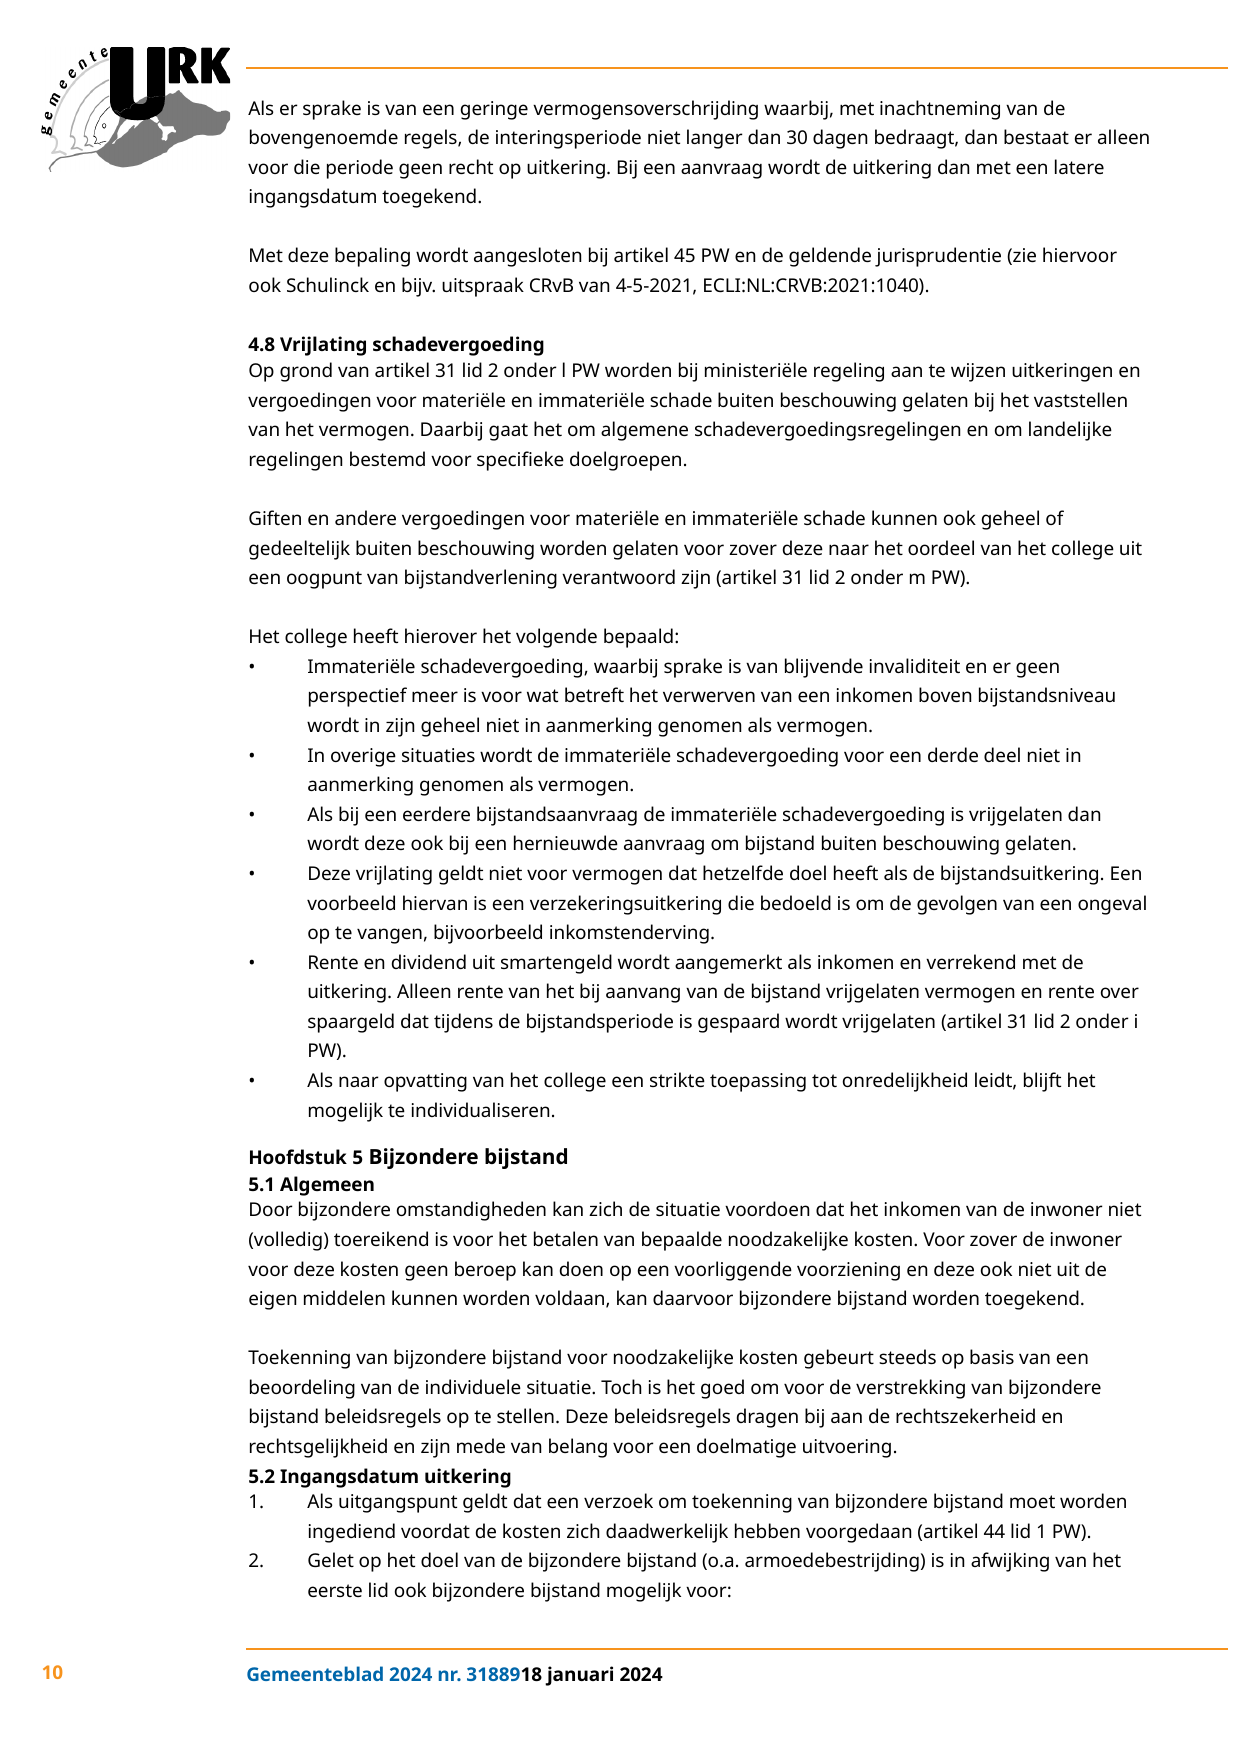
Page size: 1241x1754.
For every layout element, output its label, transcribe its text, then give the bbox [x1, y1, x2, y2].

list In overige situaties wordt de immateriële schadevergoeding voor een derde deel niet in aanmerking genomen als vermogen. [248, 742, 1152, 797]
picture [41, 47, 231, 172]
list Als bij een eerdere bijstandsaanvraag de immateriële schadevergoeding is vrijgelaten dan wordt deze ook bij een hernieuwde aanvraag om bijstand buiten beschouwing gelaten. [248, 801, 1152, 856]
list Gelet op het doel van de bijzondere bijstand (o.a. armoedebestrijding) is in afwijking van het eerste lid ook bijzondere bijstand mogelijk voor: [248, 1548, 1152, 1603]
text Giften en andere vergoedingen voor materiële en immateriële schade kunnen ook geheel of gedeeltelijk buiten beschouwing worden gelaten voor zover deze naar het oordeel van het college uit een oogpunt van bijstandverlening verantwoord zijn (artikel 31 lid 2 onder m PW). [248, 505, 1152, 590]
list Als uitgangspunt geldt dat een verzoek om toekenning van bijzondere bijstand moet worden ingediend voordat de kosten zich daadwerkelijk hebben voorgedaan (artikel 44 lid 1 PW). [248, 1488, 1152, 1544]
text 5.1 Algemeen [248, 1171, 1152, 1197]
text Met deze bepaling wordt aangesloten bij artikel 45 PW en de geldende jurisprudentie (zie hiervoor ook Schulinck en bijv. uitspraak CRvB van 4-5-2021, ECLI:NL:CRVB:2021:1040). [248, 243, 1152, 298]
list Als naar opvatting van het college een strikte toepassing tot onredelijkheid leidt, blijft het mogelijk te individualiseren. [248, 1067, 1152, 1122]
text Hoofdstuk 5 Bijzondere bijstand [248, 1142, 1152, 1171]
text Als er sprake is van een geringe vermogensoverschrijding waarbij, met inachtneming van de bovengenoemde regels, de interingsperiode niet langer dan 30 dagen bedraagt, dan bestaat er alleen voor die periode geen recht op uitkering. Bij een aanvraag wordt de uitkering dan met een latere ingangsdatum toegekend. [248, 95, 1152, 209]
list Rente en dividend uit smartengeld wordt aangemerkt als inkomen en verrekend met de uitkering. Alleen rente van het bij aanvang van de bijstand vrijgelaten vermogen en rente over spaargeld dat tijdens de bijstandsperiode is gespaard wordt vrijgelaten (artikel 31 lid 2 onder i PW). [248, 949, 1152, 1063]
text 5.2 Ingangsdatum uitkering [248, 1463, 1152, 1488]
text 4.8 Vrijlating schadevergoeding [248, 331, 1152, 357]
list Deze vrijlating geldt niet voor vermogen dat hetzelfde doel heeft als de bijstandsuitkering. Een voorbeeld hiervan is een verzekeringsuitkering die bedoeld is om de gevolgen van een ongeval op te vangen, bijvoorbeeld inkomstenderving. [248, 860, 1152, 945]
list Immateriële schadevergoeding, waarbij sprake is van blijvende invaliditeit en er geen perspectief meer is voor wat betreft het verwerven van een inkomen boven bijstandsniveau wordt in zijn geheel niet in aanmerking genomen als vermogen. [248, 653, 1152, 738]
text Door bijzondere omstandigheden kan zich de situatie voordoen dat het inkomen van de inwoner niet (volledig) toereikend is voor het betalen van bepaalde noodzakelijke kosten. Voor zover de inwoner voor deze kosten geen beroep kan doen op een voorliggende voorziening en deze ook niet uit de eigen middelen kunnen worden voldaan, kan daarvoor bijzondere bijstand worden toegekend. [248, 1197, 1152, 1311]
text Op grond van artikel 31 lid 2 onder l PW worden bij ministeriële regeling aan te wijzen uitkeringen en vergoedingen voor materiële en immateriële schade buiten beschouwing gelaten bij het vaststellen van het vermogen. Daarbij gaat het om algemene schadevergoedingsregelingen en om landelijke regelingen bestemd voor specifieke doelgroepen. [248, 357, 1152, 472]
text Het college heeft hierover het volgende bepaald: [248, 623, 1152, 649]
text Toekenning van bijzondere bijstand voor noodzakelijke kosten gebeurt steeds op basis van een beoordeling van de individuele situatie. Toch is het goed om voor de verstrekking van bijzondere bijstand beleidsregels op te stellen. Deze beleidsregels dragen bij aan de rechtszekerheid en rechtsgelijkheid en zijn mede van belang voor een doelmatige uitvoering. [248, 1344, 1152, 1459]
